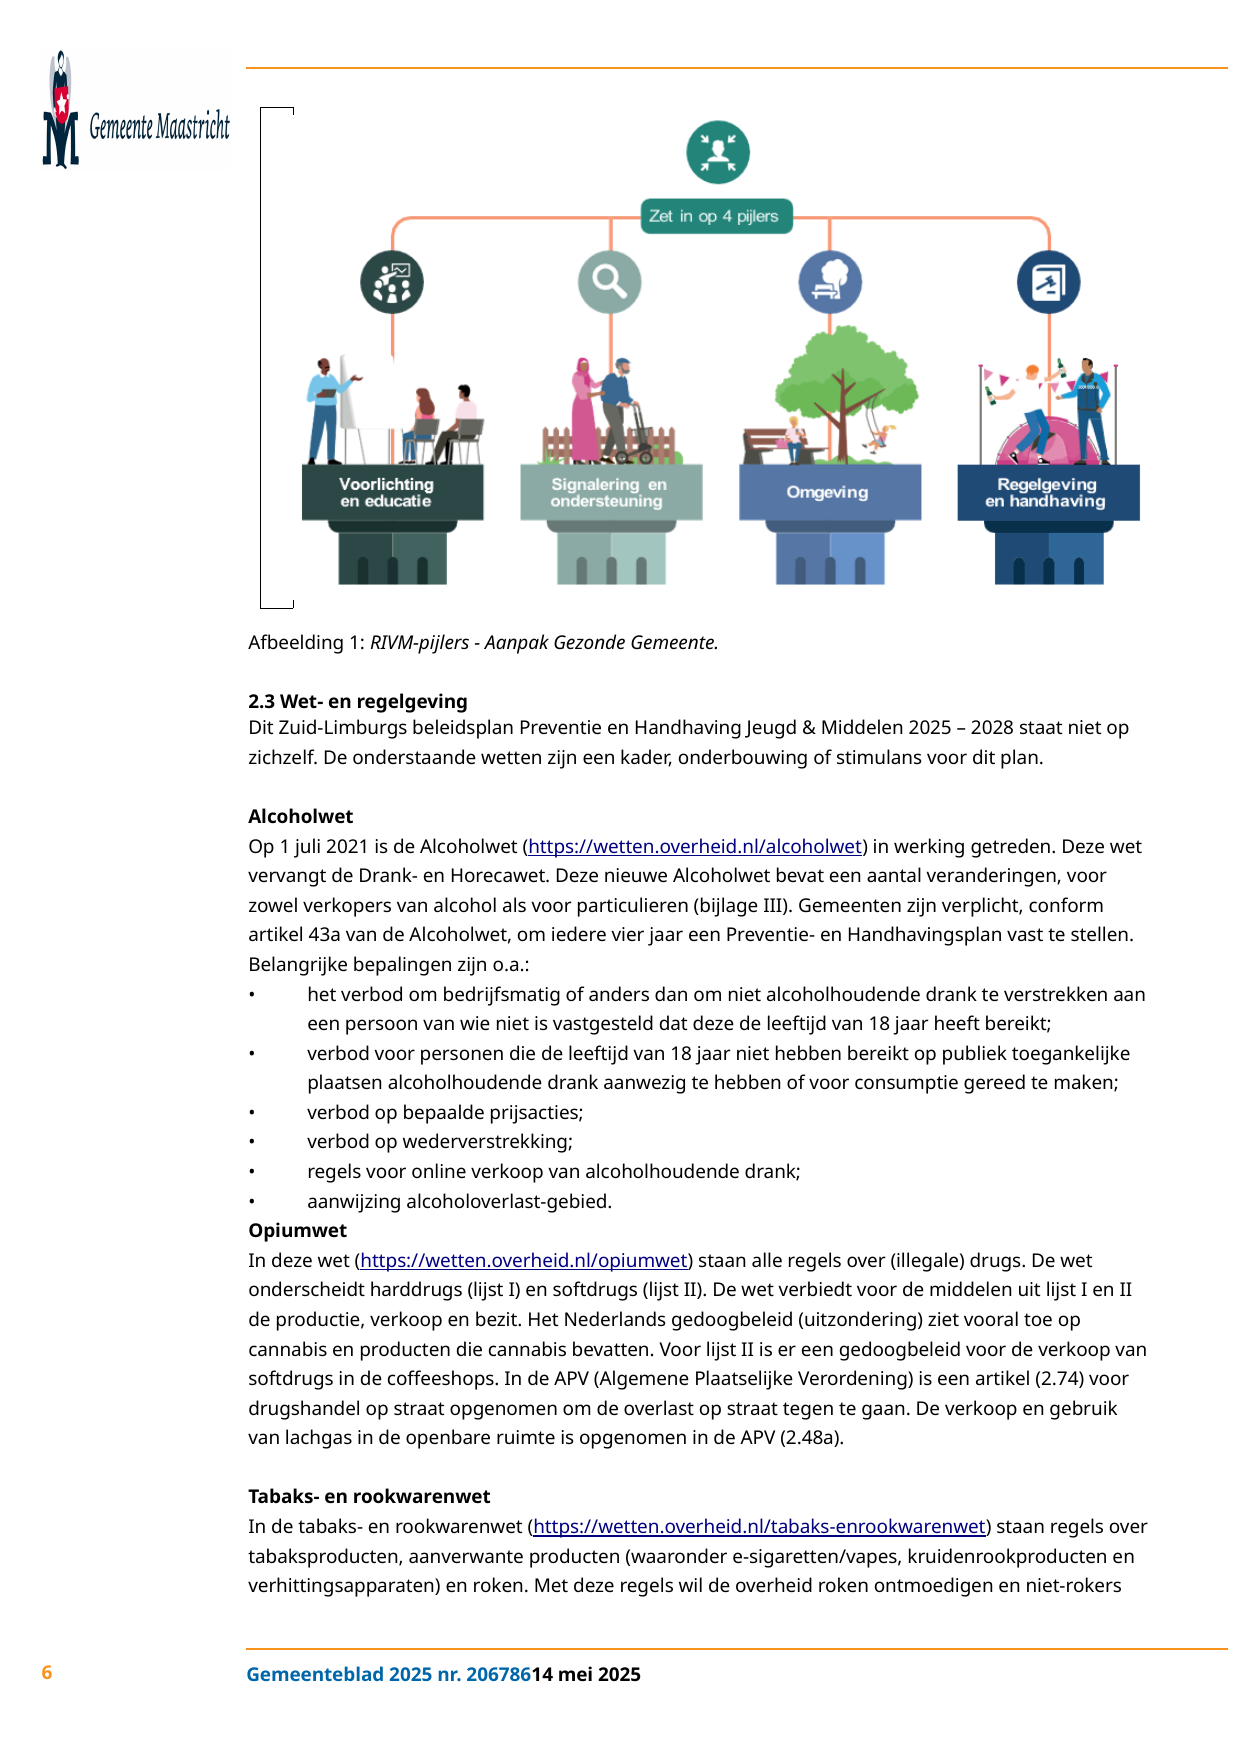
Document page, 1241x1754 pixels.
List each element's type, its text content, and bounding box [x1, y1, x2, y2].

list verbod op wederverstrekking; [248, 1129, 1152, 1154]
text Alcoholwet [248, 803, 1152, 829]
list verbod voor personen die de leeftijd van 18 jaar niet hebben bereikt op publiek toegankelijke plaatsen alcoholhoudende drank aanwezig te hebben of voor consumptie gereed te maken; [248, 1040, 1152, 1095]
text Afbeelding 1: RIVM-pijlers - Aanpak Gezonde Gemeente. [248, 629, 1152, 655]
picture [268, 115, 1173, 600]
text Opiumwet [248, 1217, 1152, 1243]
text In de tabaks- en rookwarenwet (https://wetten.overheid.nl/tabaks-enrookwarenwet) staan regels over tabaksproducten, aanverwante producten (waaronder e-sigaretten/vapes, kruidenrookproducten en verhittingsapparaten) en roken. Met deze regels wil de overheid roken ontmoedigen en niet-rokers [248, 1513, 1152, 1598]
list aanwijzing alcoholoverlast-gebied. [248, 1188, 1152, 1213]
text Dit Zuid-Limburgs beleidsplan Preventie en Handhaving Jeugd & Middelen 2025 – 2028 staat niet op zichzelf. De onderstaande wetten zijn een kader, onderbouwing of stimulans voor dit plan. [248, 714, 1152, 770]
picture [41, 47, 231, 172]
text In deze wet (https://wetten.overheid.nl/opiumwet) staan alle regels over (illegale) drugs. De wet onderscheidt harddrugs (lijst I) en softdrugs (lijst II). De wet verbiedt voor de middelen uit lijst I en II de productie, verkoop en bezit. Het Nederlands gedoogbeleid (uitzondering) ziet vooral toe op cannabis en producten die cannabis bevatten. Voor lijst II is er een gedoogbeleid voor de verkoop van softdrugs in de coffeeshops. In de APV (Algemene Plaatselijke Verordening) is een artikel (2.74) voor drugshandel op straat opgenomen om de overlast op straat tegen te gaan. De verkoop en gebruik van lachgas in de openbare ruimte is opgenomen in de APV (2.48a). [248, 1247, 1152, 1450]
text Op 1 juli 2021 is de Alcoholwet (https://wetten.overheid.nl/alcoholwet) in werking getreden. Deze wet vervangt de Drank- en Horecawet. Deze nieuwe Alcoholwet bevat een aantal veranderingen, voor zowel verkopers van alcohol als voor particulieren (bijlage III). Gemeenten zijn verplicht, conform artikel 43a van de Alcoholwet, om iedere vier jaar een Preventie- en Handhavingsplan vast te stellen. Belangrijke bepalingen zijn o.a.: [248, 833, 1152, 977]
list verbod op bepaalde prijsacties; [248, 1099, 1152, 1125]
text Tabaks- en rookwarenwet [248, 1484, 1152, 1509]
list het verbod om bedrijfsmatig of anders dan om niet alcoholhoudende drank te verstrekken aan een persoon van wie niet is vastgesteld dat deze de leeftijd van 18 jaar heeft bereikt; [248, 981, 1152, 1036]
list regels voor online verkoop van alcoholhoudende drank; [248, 1158, 1152, 1184]
text 2.3 Wet- en regelgeving [248, 689, 1152, 714]
